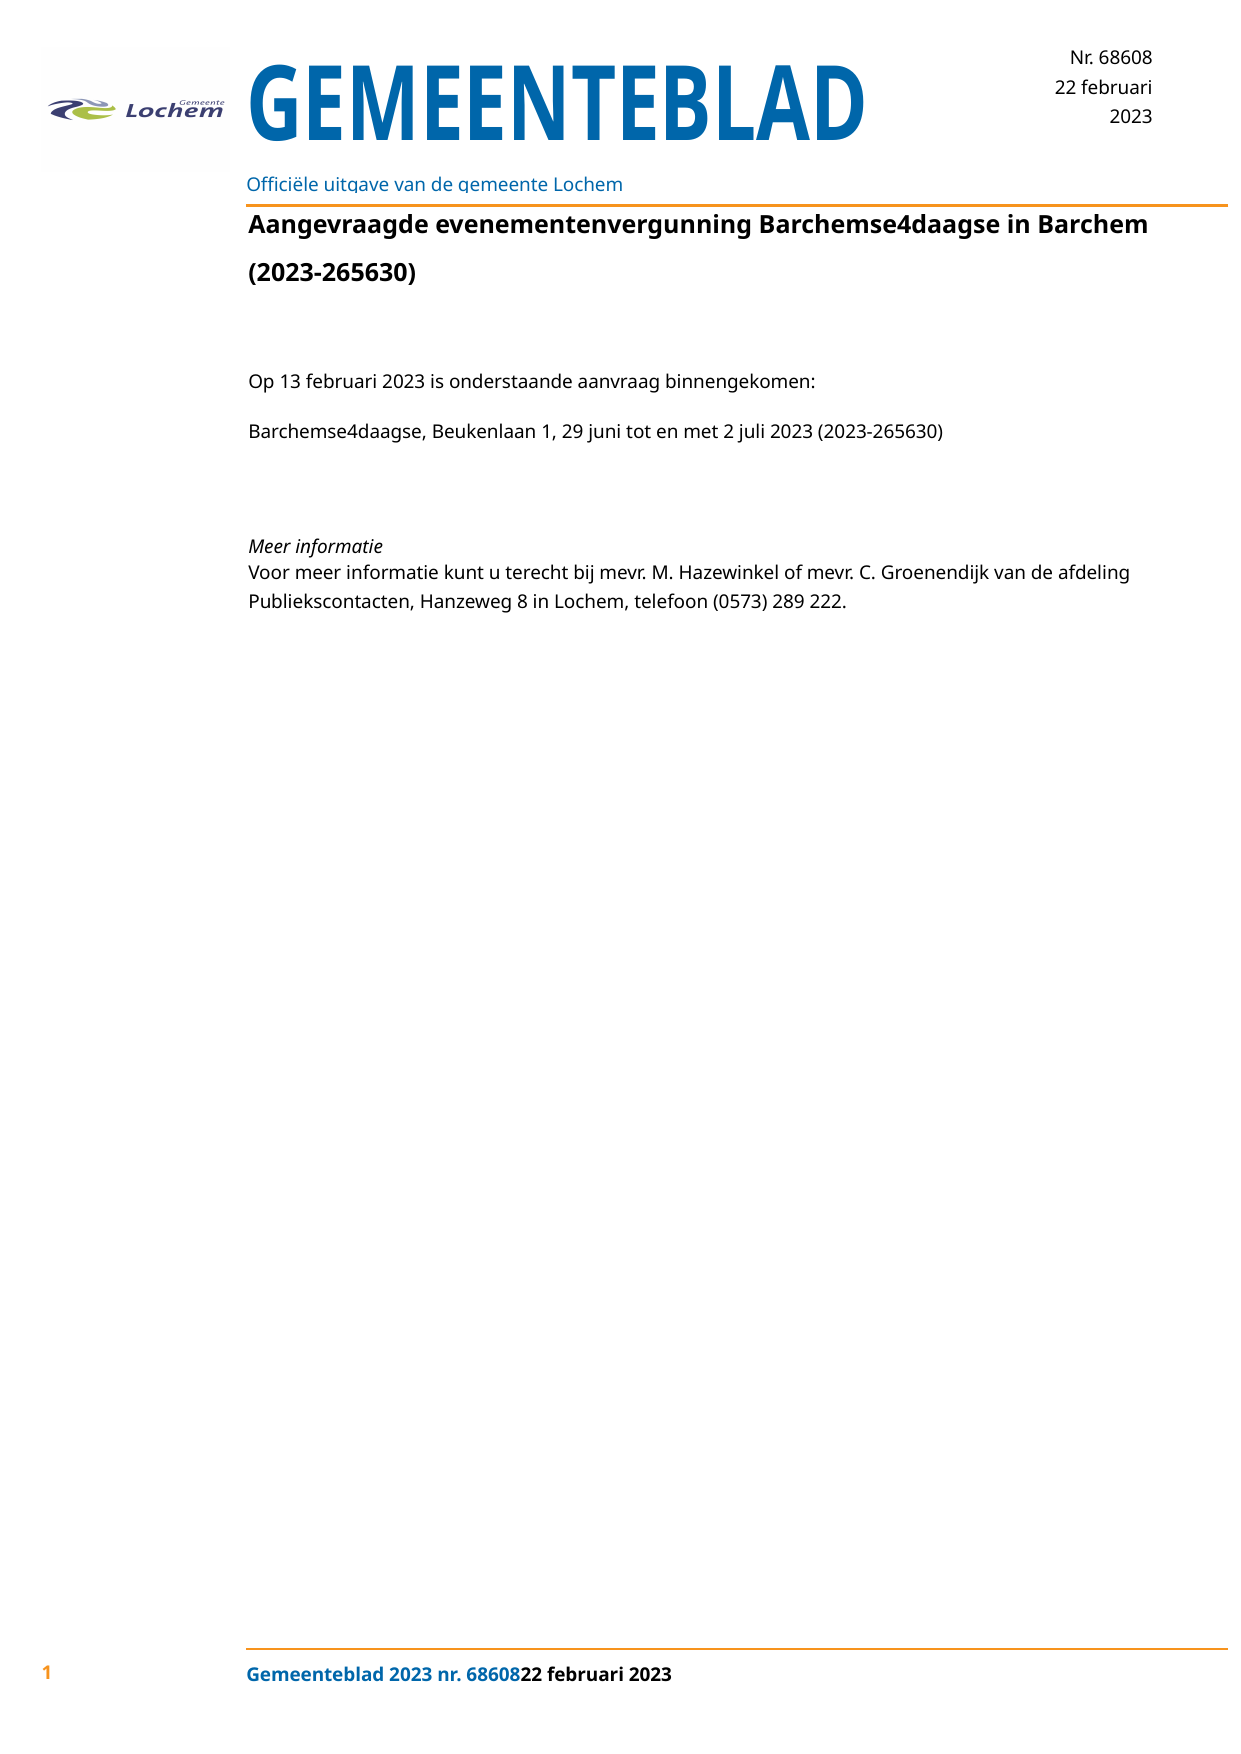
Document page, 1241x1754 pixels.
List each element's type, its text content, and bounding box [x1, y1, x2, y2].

text Voor meer informatie kunt u terecht bij mevr. M. Hazewinkel of mevr. C. Groenendijk van de afdeling Publiekscontacten, Hanzeweg 8 in Lochem, telefoon (0573) 289 222. [248, 559, 1152, 614]
text Aangevraagde evenementenvergunning Barchemse4daagse in Barchem (2023-265630) [248, 207, 1152, 288]
text Meer informatie [248, 533, 1152, 559]
picture [41, 47, 231, 172]
text Barchemse4daagse, Beukenlaan 1, 29 juni tot en met 2 juli 2023 (2023-265630) [248, 419, 1152, 444]
text Op 13 februari 2023 is onderstaande aanvraag binnengekomen: [248, 368, 1152, 394]
